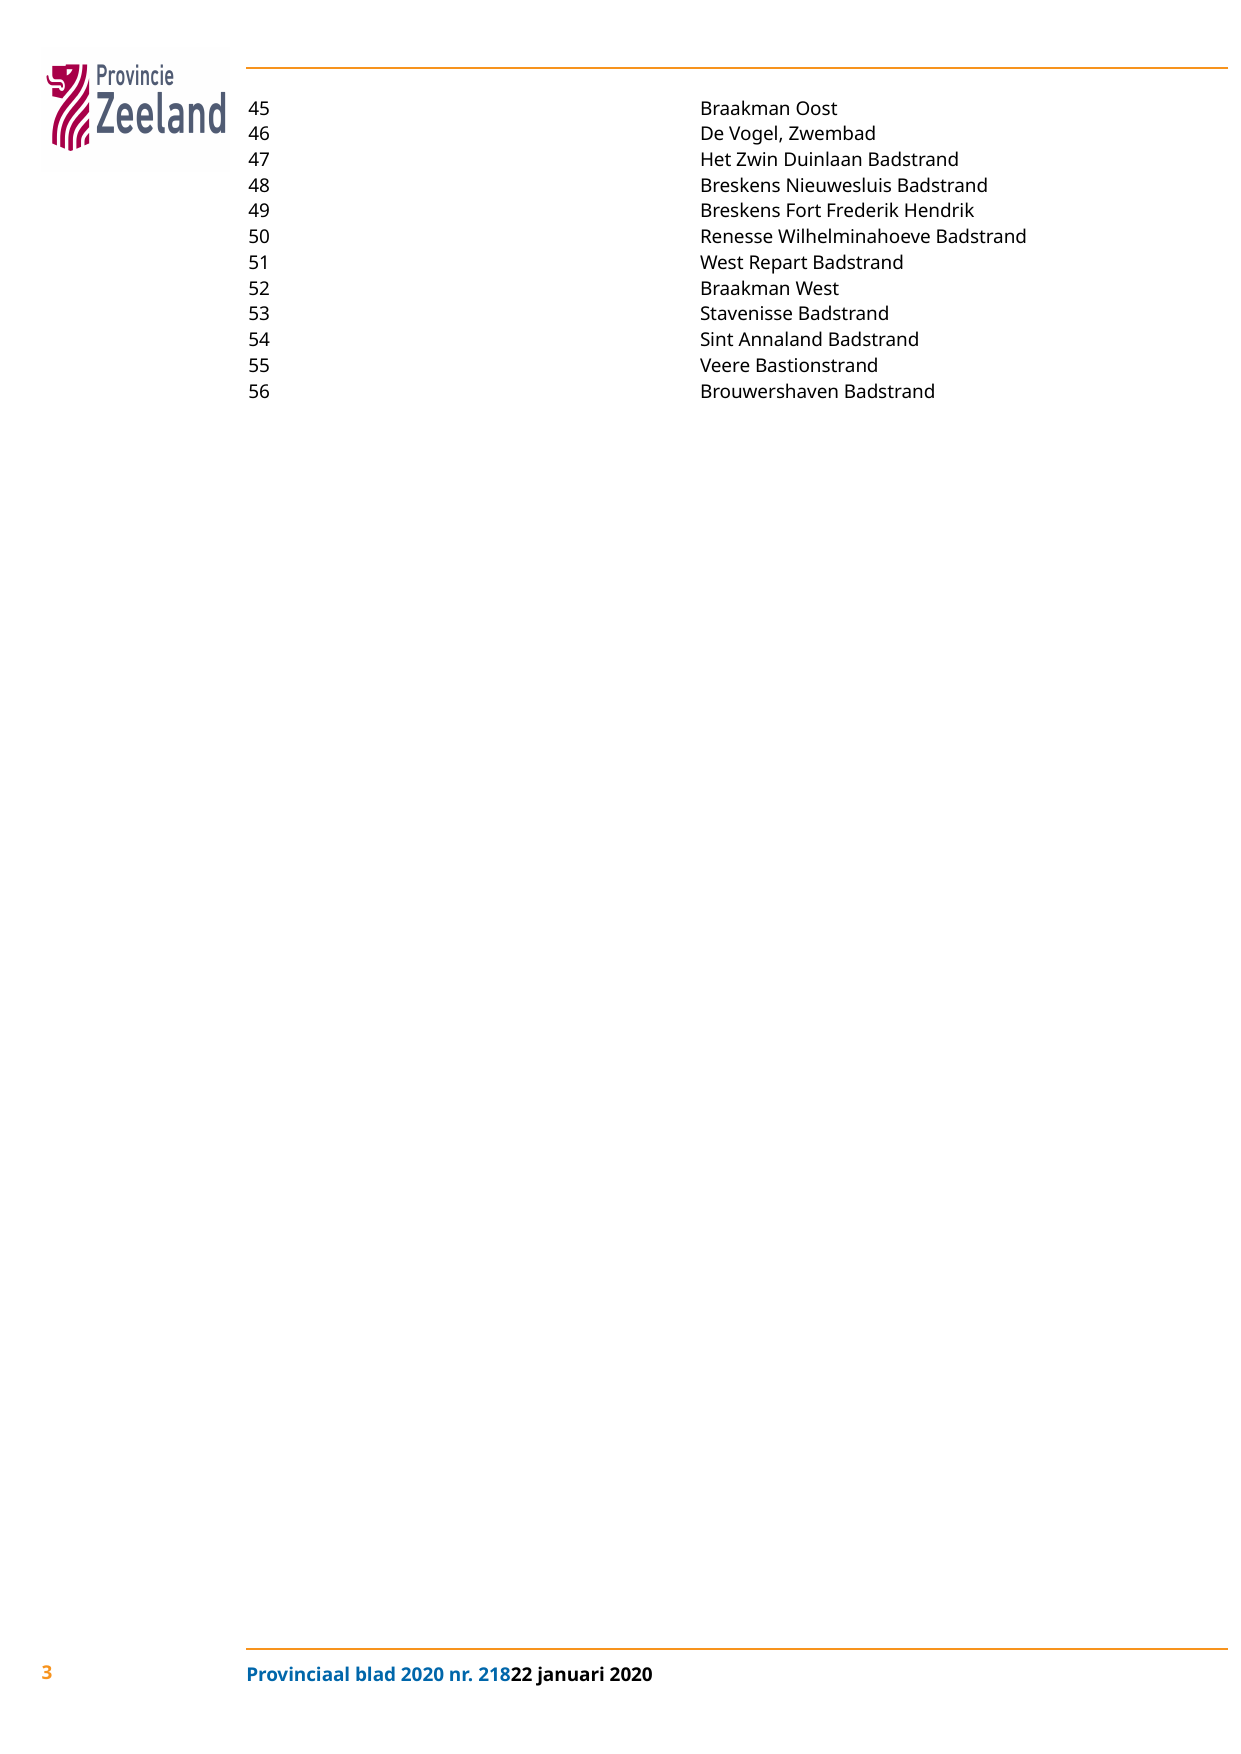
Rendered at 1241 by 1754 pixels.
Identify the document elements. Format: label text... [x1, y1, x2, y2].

table_cell 46 [248, 121, 700, 146]
table_cell Renesse Wilhelminahoeve Badstrand [700, 224, 1152, 249]
table_cell Stavenisse Badstrand [700, 301, 1152, 326]
picture [41, 47, 231, 172]
table_cell 48 [248, 172, 700, 198]
table_cell 54 [248, 326, 700, 352]
table_cell Veere Bastionstrand [700, 352, 1152, 378]
table_cell 47 [248, 146, 700, 172]
table_cell Het Zwin Duinlaan Badstrand [700, 146, 1152, 172]
table_cell 49 [248, 198, 700, 223]
table_cell Brouwershaven Badstrand [700, 378, 1152, 403]
table_cell De Vogel, Zwembad [700, 121, 1152, 146]
table_cell 53 [248, 301, 700, 326]
table_cell Braakman West [700, 275, 1152, 301]
table_cell 50 [248, 224, 700, 249]
table_cell Braakman Oost [700, 95, 1152, 121]
table_cell 52 [248, 275, 700, 301]
table_cell Breskens Fort Frederik Hendrik [700, 198, 1152, 223]
table_cell 51 [248, 249, 700, 275]
table_cell 45 [248, 95, 700, 121]
table_cell 56 [248, 378, 700, 403]
table_cell Sint Annaland Badstrand [700, 326, 1152, 352]
table_cell 55 [248, 352, 700, 378]
table_cell West Repart Badstrand [700, 249, 1152, 275]
table_cell Breskens Nieuwesluis Badstrand [700, 172, 1152, 198]
